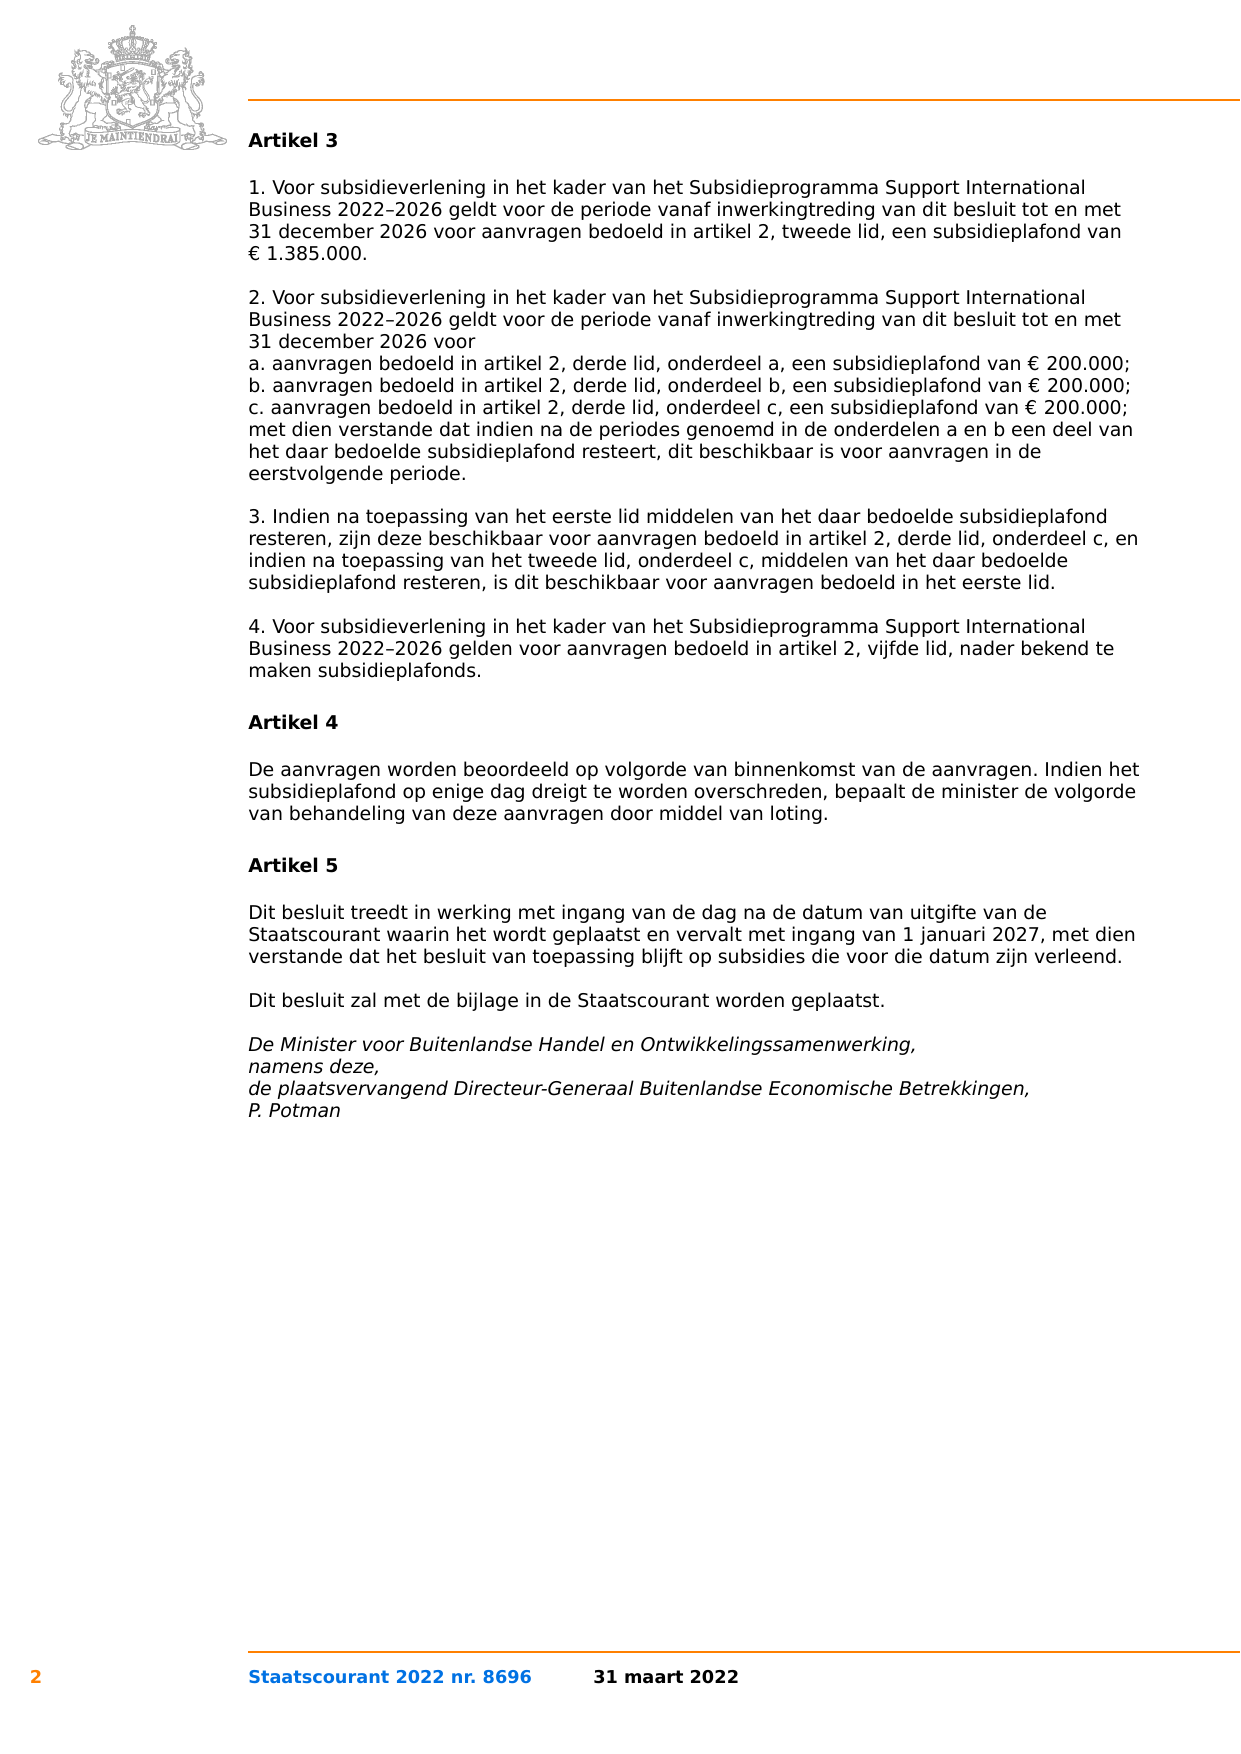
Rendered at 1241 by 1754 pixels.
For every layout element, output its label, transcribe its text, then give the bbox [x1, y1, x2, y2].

text c. aanvragen bedoeld in artikel 2, derde lid, onderdeel c, een subsidieplafond van € 200.000; [248, 397, 1163, 418]
text met dien verstande dat indien na de periodes genoemd in de onderdelen a en b een deel van het daar bedoelde subsidieplafond resteert, dit beschikbaar is voor aanvragen in de eerstvolgende periode. [248, 418, 1163, 484]
subtitle Artikel 3 [248, 130, 1163, 152]
subtitle Artikel 4 [248, 712, 1163, 734]
text De aanvragen worden beoordeeld op volgorde van binnenkomst van de aanvragen. Indien het subsidieplafond op enige dag dreigt te worden overschreden, bepaalt de minister de volgorde van behandeling van deze aanvragen door middel van loting. [248, 759, 1163, 825]
text Dit besluit zal met de bijlage in de Staatscourant worden geplaatst. [248, 990, 1163, 1012]
text 4. Voor subsidieverlening in het kader van het Subsidieprogramma Support International Business 2022–2026 gelden voor aanvragen bedoeld in artikel 2, vijfde lid, nader bekend te maken subsidieplafonds. [248, 616, 1163, 682]
text a. aanvragen bedoeld in artikel 2, derde lid, onderdeel a, een subsidieplafond van € 200.000; [248, 353, 1163, 374]
text b. aanvragen bedoeld in artikel 2, derde lid, onderdeel b, een subsidieplafond van € 200.000; [248, 374, 1163, 397]
text 2. Voor subsidieverlening in het kader van het Subsidieprogramma Support International Business 2022–2026 geldt voor de periode vanaf inwerkingtreding van dit besluit tot en met 31 december 2026 voor [248, 287, 1163, 353]
text Dit besluit treedt in werking met ingang van de dag na de datum van uitgifte van de Staatscourant waarin het wordt geplaatst en vervalt met ingang van 1 januari 2027, met dien verstande dat het besluit van toepassing blijft op subsidies die voor die datum zijn verleend. [248, 902, 1163, 968]
text De Minister voor Buitenlandse Handel en Ontwikkelingssamenwerking, namens deze, de plaatsvervangend Directeur-Generaal Buitenlandse Economische Betrekkingen, P. Potman [248, 1034, 1163, 1122]
picture [38, 25, 227, 150]
subtitle Artikel 5 [248, 855, 1163, 877]
text 1. Voor subsidieverlening in het kader van het Subsidieprogramma Support International Business 2022–2026 geldt voor de periode vanaf inwerkingtreding van dit besluit tot en met 31 december 2026 voor aanvragen bedoeld in artikel 2, tweede lid, een subsidieplafond van € 1.385.000. [248, 177, 1163, 265]
text 3. Indien na toepassing van het eerste lid middelen van het daar bedoelde subsidieplafond resteren, zijn deze beschikbaar voor aanvragen bedoeld in artikel 2, derde lid, onderdeel c, en indien na toepassing van het tweede lid, onderdeel c, middelen van het daar bedoelde subsidieplafond resteren, is dit beschikbaar voor aanvragen bedoeld in het eerste lid. [248, 506, 1163, 594]
